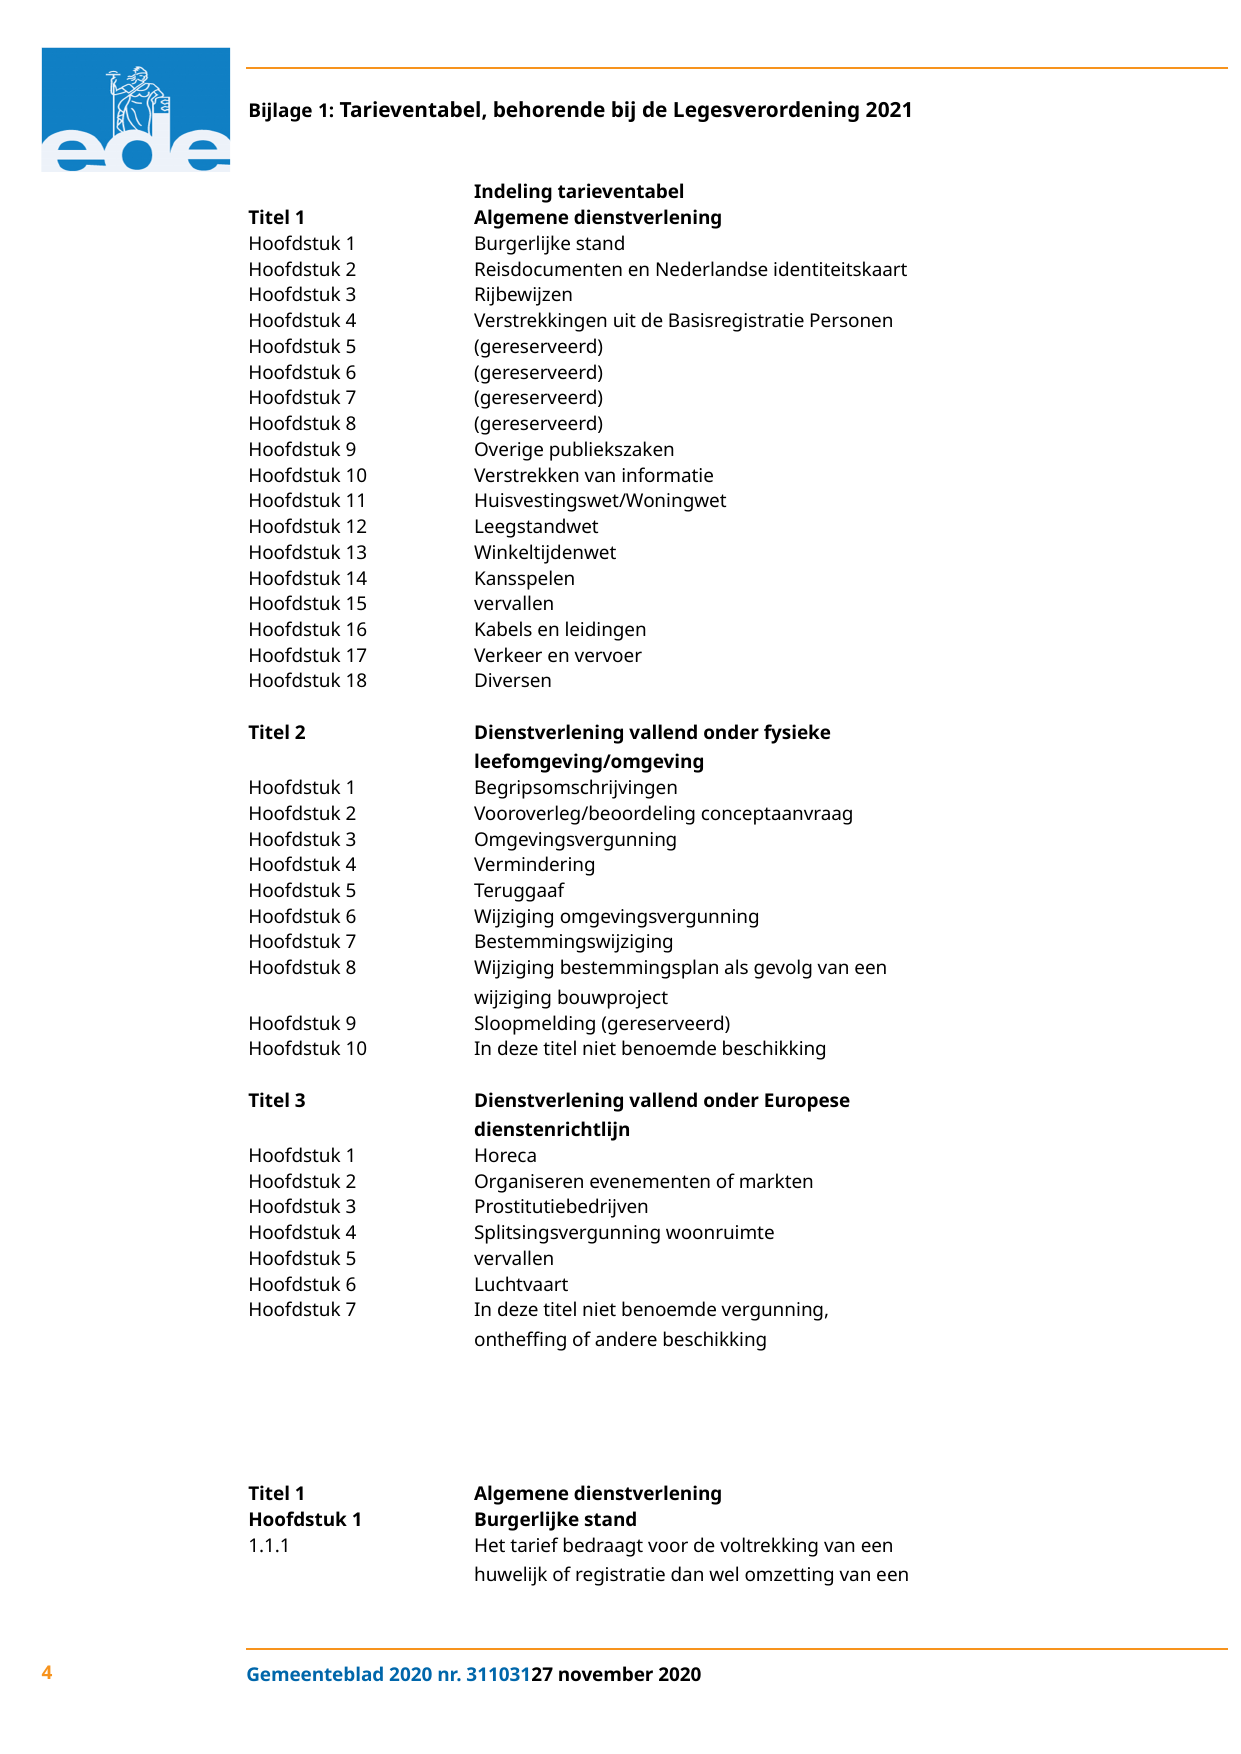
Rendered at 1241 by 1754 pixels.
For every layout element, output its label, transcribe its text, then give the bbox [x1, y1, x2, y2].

table_cell Hoofdstuk 12 [248, 513, 474, 539]
table_cell [926, 1036, 1152, 1061]
table_cell Hoofdstuk 5 [248, 1245, 474, 1271]
table_cell [474, 1061, 926, 1087]
table_cell [926, 359, 1152, 384]
table_cell [926, 1352, 1152, 1378]
table_cell Teruggaaf [474, 877, 926, 903]
table_cell Overige publiekszaken [474, 436, 926, 462]
table_cell Hoofdstuk 10 [248, 1036, 474, 1061]
table_cell [926, 230, 1152, 256]
table_cell Hoofdstuk 6 [248, 903, 474, 929]
table_cell [248, 1404, 474, 1429]
table_cell Burgerlijke stand [474, 1506, 926, 1532]
table_cell Titel 3 [248, 1087, 474, 1142]
table_cell Wijziging bestemmingsplan als gevolg van een wijziging bouwproject [474, 955, 926, 1010]
table_header [474, 153, 926, 179]
table_cell [926, 1506, 1152, 1532]
table_cell Hoofdstuk 14 [248, 565, 474, 590]
table_cell [926, 513, 1152, 539]
table_cell [474, 1429, 926, 1455]
table_cell [926, 1010, 1152, 1036]
table_cell Vooroverleg/beoordeling conceptaanvraag [474, 800, 926, 826]
table_cell Hoofdstuk 1 [248, 230, 474, 256]
table_cell [248, 1352, 474, 1378]
table_cell (gereserveerd) [474, 333, 926, 359]
table_cell Vermindering [474, 852, 926, 877]
table_cell Hoofdstuk 6 [248, 1271, 474, 1297]
table_cell [248, 179, 474, 204]
table_cell [926, 1404, 1152, 1429]
table_cell [248, 1378, 474, 1403]
table_cell Hoofdstuk 13 [248, 539, 474, 565]
table_cell [474, 1404, 926, 1429]
table_cell Reisdocumenten en Nederlandse identiteitskaart [474, 256, 926, 282]
table_cell Rijbewijzen [474, 282, 926, 307]
table_cell In deze titel niet benoemde vergunning, ontheffing of andere beschikking [474, 1297, 926, 1352]
table_cell Hoofdstuk 1 [248, 1506, 474, 1532]
table_cell Hoofdstuk 5 [248, 877, 474, 903]
table_cell [926, 333, 1152, 359]
table_cell Hoofdstuk 6 [248, 359, 474, 384]
table_cell Organiseren evenementen of markten [474, 1168, 926, 1194]
table_cell [926, 565, 1152, 590]
table_cell [926, 1220, 1152, 1245]
table_cell [926, 488, 1152, 513]
table_cell Hoofdstuk 4 [248, 852, 474, 877]
table_cell Hoofdstuk 1 [248, 1142, 474, 1168]
table_cell Hoofdstuk 7 [248, 929, 474, 954]
table_cell Hoofdstuk 8 [248, 410, 474, 436]
table_cell Hoofdstuk 10 [248, 462, 474, 487]
table_header [248, 153, 474, 179]
table_cell [926, 1429, 1152, 1455]
table_cell Hoofdstuk 5 [248, 333, 474, 359]
table_cell In deze titel niet benoemde beschikking [474, 1036, 926, 1061]
table_cell Begripsomschrijvingen [474, 774, 926, 800]
table_cell Verstrekkingen uit de Basisregistratie Personen [474, 308, 926, 333]
table_cell Hoofdstuk 2 [248, 1168, 474, 1194]
table_cell (gereserveerd) [474, 359, 926, 384]
table_cell 1.1.1 [248, 1532, 474, 1587]
table_cell Hoofdstuk 9 [248, 436, 474, 462]
table_cell [926, 282, 1152, 307]
table_cell Kansspelen [474, 565, 926, 590]
table_cell [926, 719, 1152, 774]
table_cell (gereserveerd) [474, 410, 926, 436]
table_cell Hoofdstuk 2 [248, 800, 474, 826]
table_cell Wijziging omgevingsvergunning [474, 903, 926, 929]
table_cell [248, 1061, 474, 1087]
table_cell Hoofdstuk 4 [248, 308, 474, 333]
table_cell Verstrekken van informatie [474, 462, 926, 487]
table_cell [926, 1061, 1152, 1087]
table_cell [474, 1352, 926, 1378]
table_cell [926, 179, 1152, 204]
table_cell Hoofdstuk 7 [248, 1297, 474, 1352]
table_cell [926, 903, 1152, 929]
table_cell [926, 308, 1152, 333]
table_cell Hoofdstuk 2 [248, 256, 474, 282]
table_cell [926, 1297, 1152, 1352]
table_cell Hoofdstuk 17 [248, 642, 474, 668]
table_cell Dienstverlening vallend onder Europese dienstenrichtlijn [474, 1087, 926, 1142]
table_header [926, 153, 1152, 179]
table_cell Leegstandwet [474, 513, 926, 539]
table_cell [926, 385, 1152, 410]
table_cell [926, 826, 1152, 852]
table_cell vervallen [474, 1245, 926, 1271]
table_cell Hoofdstuk 11 [248, 488, 474, 513]
table_cell Sloopmelding (gereserveerd) [474, 1010, 926, 1036]
table_cell Hoofdstuk 15 [248, 590, 474, 616]
text Bijlage 1: Tarieventabel, behorende bij de Legesverordening 2021 [248, 95, 1152, 123]
table_cell [248, 693, 474, 719]
table_cell Hoofdstuk 3 [248, 282, 474, 307]
table_cell [926, 1481, 1152, 1506]
table_cell Huisvestingswet/Woningwet [474, 488, 926, 513]
table_cell Hoofdstuk 18 [248, 668, 474, 693]
table_cell Hoofdstuk 3 [248, 1194, 474, 1219]
table_cell [926, 590, 1152, 616]
table_cell [926, 205, 1152, 230]
table_cell Horeca [474, 1142, 926, 1168]
table_cell [926, 693, 1152, 719]
table_cell (gereserveerd) [474, 385, 926, 410]
table_cell [926, 436, 1152, 462]
table_cell [926, 1142, 1152, 1168]
table_cell [926, 1532, 1152, 1587]
table_cell [248, 1455, 474, 1481]
table_cell Hoofdstuk 4 [248, 1220, 474, 1245]
table_cell Titel 1 [248, 1481, 474, 1506]
table_cell [926, 1245, 1152, 1271]
table_cell [926, 955, 1152, 1010]
table_cell [474, 693, 926, 719]
table_cell [926, 800, 1152, 826]
table_cell Splitsingsvergunning woonruimte [474, 1220, 926, 1245]
table_cell [926, 539, 1152, 565]
table_cell [926, 668, 1152, 693]
table_cell Het tarief bedraagt voor de voltrekking van een huwelijk of registratie dan wel omzetting van een [474, 1532, 926, 1587]
table_cell Burgerlijke stand [474, 230, 926, 256]
table_cell Hoofdstuk 16 [248, 616, 474, 642]
table_cell [926, 877, 1152, 903]
table_cell Hoofdstuk 1 [248, 774, 474, 800]
table_cell [926, 774, 1152, 800]
table_cell [926, 852, 1152, 877]
table_cell [926, 1378, 1152, 1403]
table_cell [926, 462, 1152, 487]
table_cell Prostitutiebedrijven [474, 1194, 926, 1219]
table_cell Titel 2 [248, 719, 474, 774]
table_cell Omgevingsvergunning [474, 826, 926, 852]
table_cell Algemene dienstverlening [474, 205, 926, 230]
table_cell [926, 1087, 1152, 1142]
table_cell [926, 616, 1152, 642]
table_cell Verkeer en vervoer [474, 642, 926, 668]
table_cell Titel 1 [248, 205, 474, 230]
table_cell Bestemmingswijziging [474, 929, 926, 954]
table_cell [248, 1429, 474, 1455]
picture [41, 47, 231, 172]
table_cell Luchtvaart [474, 1271, 926, 1297]
table_cell Diversen [474, 668, 926, 693]
table_cell [926, 929, 1152, 954]
table_cell Hoofdstuk 9 [248, 1010, 474, 1036]
table_cell [474, 1455, 926, 1481]
table_cell [926, 642, 1152, 668]
table_cell [926, 1194, 1152, 1219]
table_cell vervallen [474, 590, 926, 616]
table_cell [926, 256, 1152, 282]
table_cell Hoofdstuk 7 [248, 385, 474, 410]
table_cell Algemene dienstverlening [474, 1481, 926, 1506]
table_cell [926, 1455, 1152, 1481]
table_cell Hoofdstuk 8 [248, 955, 474, 1010]
table_cell Kabels en leidingen [474, 616, 926, 642]
table_cell Indeling tarieventabel [474, 179, 926, 204]
table_cell Dienstverlening vallend onder fysieke leefomgeving/omgeving [474, 719, 926, 774]
table_cell [926, 410, 1152, 436]
table_cell Winkeltijdenwet [474, 539, 926, 565]
table_cell [926, 1271, 1152, 1297]
table_cell Hoofdstuk 3 [248, 826, 474, 852]
table_cell [474, 1378, 926, 1403]
table_cell [926, 1168, 1152, 1194]
